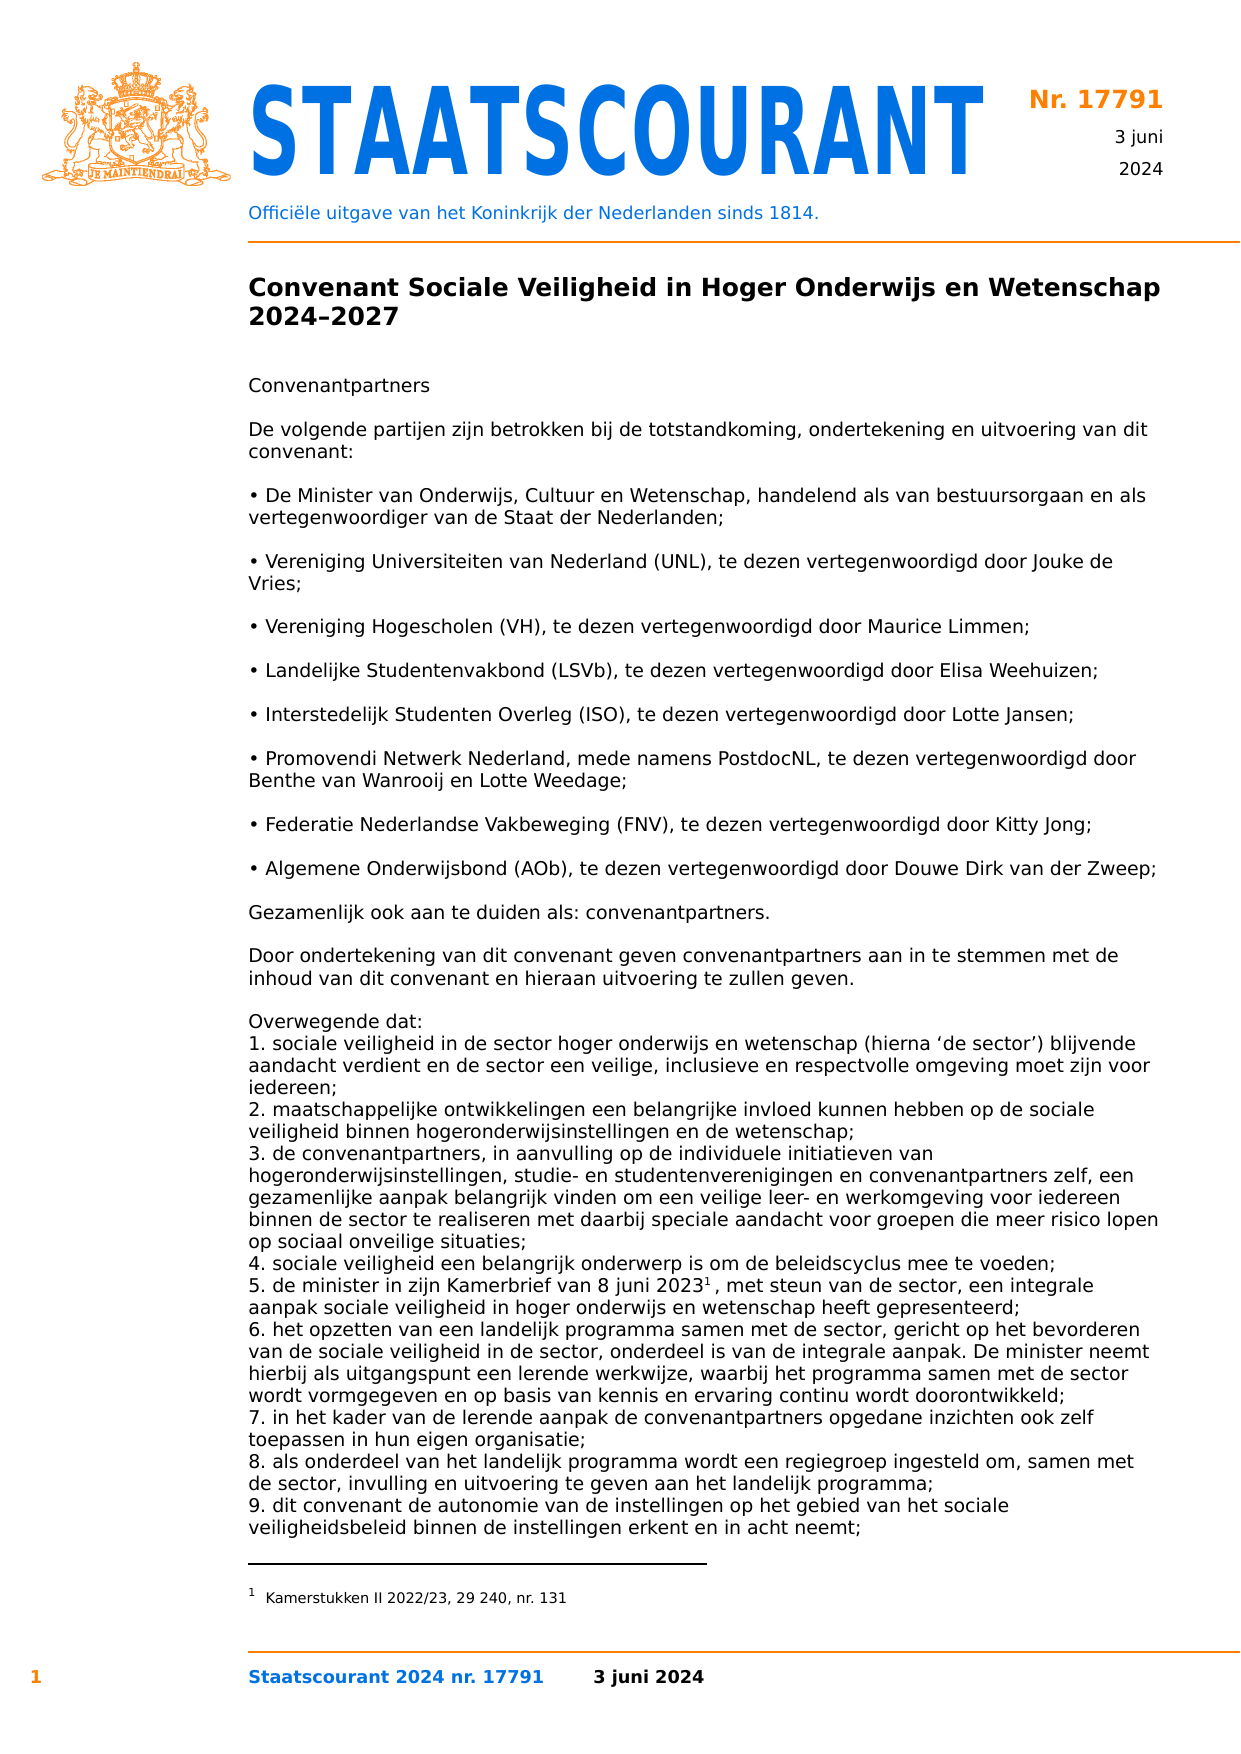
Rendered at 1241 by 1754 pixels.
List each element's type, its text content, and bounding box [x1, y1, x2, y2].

text • Vereniging Universiteiten van Nederland (UNL), te dezen vertegenwoordigd door Jouke de Vries; [248, 551, 1163, 594]
table_header [25, 62, 248, 241]
table_cell 3 juni [998, 121, 1240, 153]
text 8. als onderdeel van het landelijk programma wordt een regiegroep ingesteld om, samen met de sector, invulling en uitvoering te geven aan het landelijk programma; [248, 1451, 1163, 1495]
text 7. in het kader van de lerende aanpak de convenantpartners opgedane inzichten ook zelf toepassen in hun eigen organisatie; [248, 1407, 1163, 1451]
text Convenantpartners [248, 375, 1163, 397]
table_header Nr. 17791 [998, 62, 1240, 121]
subtitle Convenant Sociale Veiligheid in Hoger Onderwijs en Wetenschap 2024–2027 [248, 273, 1163, 331]
text • Federatie Nederlandse Vakbeweging (FNV), te dezen vertegenwoordigd door Kitty Jong; [248, 814, 1163, 836]
text 9. dit convenant de autonomie van de instellingen op het gebied van het sociale veiligheidsbeleid binnen de instellingen erkent en in acht neemt; [248, 1495, 1163, 1539]
text • Algemene Onderwijsbond (AOb), te dezen vertegenwoordigd door Douwe Dirk van der Zweep; [248, 858, 1163, 880]
text De volgende partijen zijn betrokken bij de totstandkoming, ondertekening en uitvoering van dit convenant: [248, 419, 1163, 463]
text 5. de minister in zijn Kamerbrief van 8 juni 2023, met steun van de sector, een integrale aanpak sociale veiligheid in hoger onderwijs en wetenschap heeft gepresenteerd; [248, 1275, 1163, 1319]
text • Landelijke Studentenvakbond (LSVb), te dezen vertegenwoordigd door Elisa Weehuizen; [248, 660, 1163, 682]
text Door ondertekening van dit convenant geven convenantpartners aan in te stemmen met de inhoud van dit convenant en hieraan uitvoering te zullen geven. [248, 945, 1163, 989]
text 6. het opzetten van een landelijk programma samen met de sector, gericht op het bevorderen van de sociale veiligheid in de sector, onderdeel is van de integrale aanpak. De minister neemt hierbij als uitgangspunt een lerende werkwijze, waarbij het programma samen met de sector wordt vormgegeven en op basis van kennis en ervaring continu wordt doorontwikkeld; [248, 1319, 1163, 1407]
text • Vereniging Hogescholen (VH), te dezen vertegenwoordigd door Maurice Limmen; [248, 616, 1163, 638]
text • Promovendi Netwerk Nederland, mede namens PostdocNL, te dezen vertegenwoordigd door Benthe van Wanrooij en Lotte Weedage; [248, 748, 1163, 792]
text Overwegende dat: [248, 1011, 1163, 1033]
table_cell Officiële uitgave van het Koninkrijk der Nederlanden sinds 1814. [248, 203, 1240, 241]
text Gezamenlijk ook aan te duiden als: convenantpartners. [248, 902, 1163, 923]
table_cell 2024 [998, 153, 1240, 203]
text Kamerstukken II 2022/23, 29 240, nr. 131 [248, 1586, 1163, 1608]
text • Interstedelijk Studenten Overleg (ISO), te dezen vertegenwoordigd door Lotte Jansen; [248, 704, 1163, 726]
text 2. maatschappelijke ontwikkelingen een belangrijke invloed kunnen hebben op de sociale veiligheid binnen hogeronderwijsinstellingen en de wetenschap; [248, 1099, 1163, 1143]
text 4. sociale veiligheid een belangrijk onderwerp is om de beleidscyclus mee te voeden; [248, 1253, 1163, 1275]
text • De Minister van Onderwijs, Cultuur en Wetenschap, handelend als van bestuursorgaan en als vertegenwoordiger van de Staat der Nederlanden; [248, 485, 1163, 529]
picture [41, 62, 231, 186]
table_header STAATSCOURANT [248, 62, 998, 203]
text 1. sociale veiligheid in de sector hoger onderwijs en wetenschap (hierna ‘de sector’) blijvende aandacht verdient en de sector een veilige, inclusieve en respectvolle omgeving moet zijn voor iedereen; [248, 1033, 1163, 1099]
text 3. de convenantpartners, in aanvulling op de individuele initiatieven van hogeronderwijsinstellingen, studie- en studentenverenigingen en convenantpartners zelf, een gezamenlijke aanpak belangrijk vinden om een veilige leer- en werkomgeving voor iedereen binnen de sector te realiseren met daarbij speciale aandacht voor groepen die meer risico lopen op sociaal onveilige situaties; [248, 1143, 1163, 1253]
